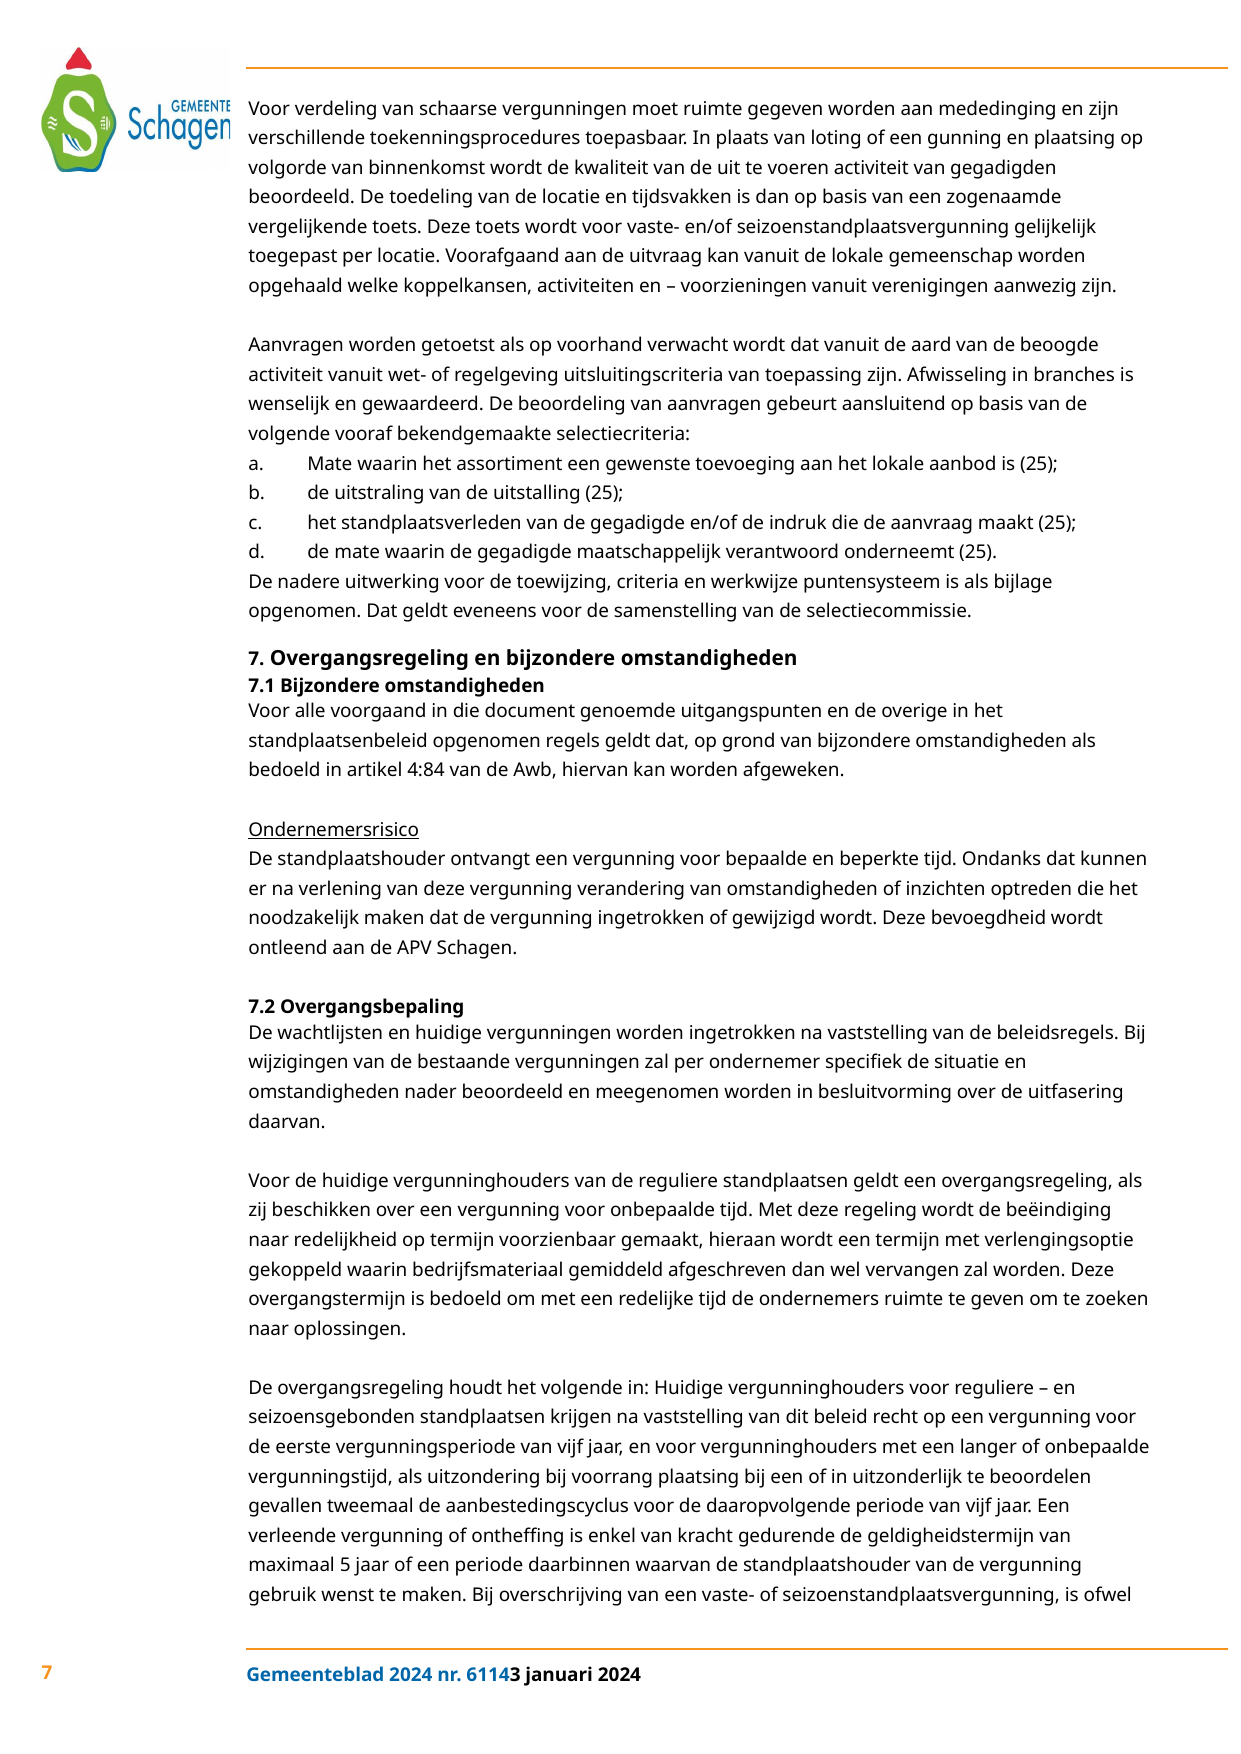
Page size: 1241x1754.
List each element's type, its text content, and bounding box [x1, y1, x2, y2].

list Mate waarin het assortiment een gewenste toevoeging aan het lokale aanbod is (25); [248, 450, 1152, 476]
text Aanvragen worden getoetst als op voorhand verwacht wordt dat vanuit de aard van de beoogde activiteit vanuit wet- of regelgeving uitsluitingscriteria van toepassing zijn. Afwisseling in branches is wenselijk en gewaardeerd. De beoordeling van aanvragen gebeurt aansluitend op basis van de volgende vooraf bekendgemaakte selectiecriteria: [248, 331, 1152, 446]
list de uitstraling van de uitstalling (25); [248, 479, 1152, 505]
list het standplaatsverleden van de gegadigde en/of de indruk die de aanvraag maakt (25); [248, 509, 1152, 535]
text Voor verdeling van schaarse vergunningen moet ruimte gegeven worden aan mededinging en zijn verschillende toekenningsprocedures toepasbaar. In plaats van loting of een gunning en plaatsing op volgorde van binnenkomst wordt de kwaliteit van de uit te voeren activiteit van gegadigden beoordeeld. De toedeling van de locatie en tijdsvakken is dan op basis van een zogenaamde vergelijkende toets. Deze toets wordt voor vaste- en/of seizoenstandplaatsvergunning gelijkelijk toegepast per locatie. Voorafgaand aan de uitvraag kan vanuit de lokale gemeenschap worden opgehaald welke koppelkansen, activiteiten en – voorzieningen vanuit verenigingen aanwezig zijn. [248, 95, 1152, 298]
text De nadere uitwerking voor de toewijzing, criteria en werkwijze puntensysteem is als bijlage opgenomen. Dat geldt eveneens voor de samenstelling van de selectiecommissie. [248, 568, 1152, 623]
text 7.1 Bijzondere omstandigheden [248, 672, 1152, 697]
text Voor de huidige vergunninghouders van de reguliere standplaatsen geldt een overgangsregeling, als zij beschikken over een vergunning voor onbepaalde tijd. Met deze regeling wordt de beëindiging naar redelijkheid op termijn voorzienbaar gemaakt, hieraan wordt een termijn met verlengingsoptie gekoppeld waarin bedrijfsmateriaal gemiddeld afgeschreven dan wel vervangen zal worden. Deze overgangstermijn is bedoeld om met een redelijke tijd de ondernemers ruimte te geven om te zoeken naar oplossingen. [248, 1167, 1152, 1341]
text Ondernemersrisico [248, 816, 1152, 842]
text Voor alle voorgaand in die document genoemde uitgangspunten en de overige in het standplaatsenbeleid opgenomen regels geldt dat, op grond van bijzondere omstandigheden als bedoeld in artikel 4:84 van de Awb, hiervan kan worden afgeweken. [248, 697, 1152, 782]
text De wachtlijsten en huidige vergunningen worden ingetrokken na vaststelling van de beleidsregels. Bij wijzigingen van de bestaande vergunningen zal per ondernemer specifiek de situatie en omstandigheden nader beoordeeld en meegenomen worden in besluitvorming over de uitfasering daarvan. [248, 1019, 1152, 1133]
text 7. Overgangsregeling en bijzondere omstandigheden [248, 643, 1152, 672]
picture [41, 47, 231, 172]
text 7.2 Overgangsbepaling [248, 993, 1152, 1019]
text De overgangsregeling houdt het volgende in: Huidige vergunninghouders voor reguliere – en seizoensgebonden standplaatsen krijgen na vaststelling van dit beleid recht op een vergunning voor de eerste vergunningsperiode van vijf jaar, en voor vergunninghouders met een langer of onbepaalde vergunningstijd, als uitzondering bij voorrang plaatsing bij een of in uitzonderlijk te beoordelen gevallen tweemaal de aanbestedingscyclus voor de daaropvolgende periode van vijf jaar. Een verleende vergunning of ontheffing is enkel van kracht gedurende de geldigheidstermijn van maximaal 5 jaar of een periode daarbinnen waarvan de standplaatshouder van de vergunning gebruik wenst te maken. Bij overschrijving van een vaste- of seizoenstandplaatsvergunning, is ofwel [248, 1374, 1152, 1607]
text De standplaatshouder ontvangt een vergunning voor bepaalde en beperkte tijd. Ondanks dat kunnen er na verlening van deze vergunning verandering van omstandigheden of inzichten optreden die het noodzakelijk maken dat de vergunning ingetrokken of gewijzigd wordt. Deze bevoegdheid wordt ontleend aan de APV Schagen. [248, 845, 1152, 960]
list de mate waarin de gegadigde maatschappelijk verantwoord onderneemt (25). [248, 538, 1152, 564]
